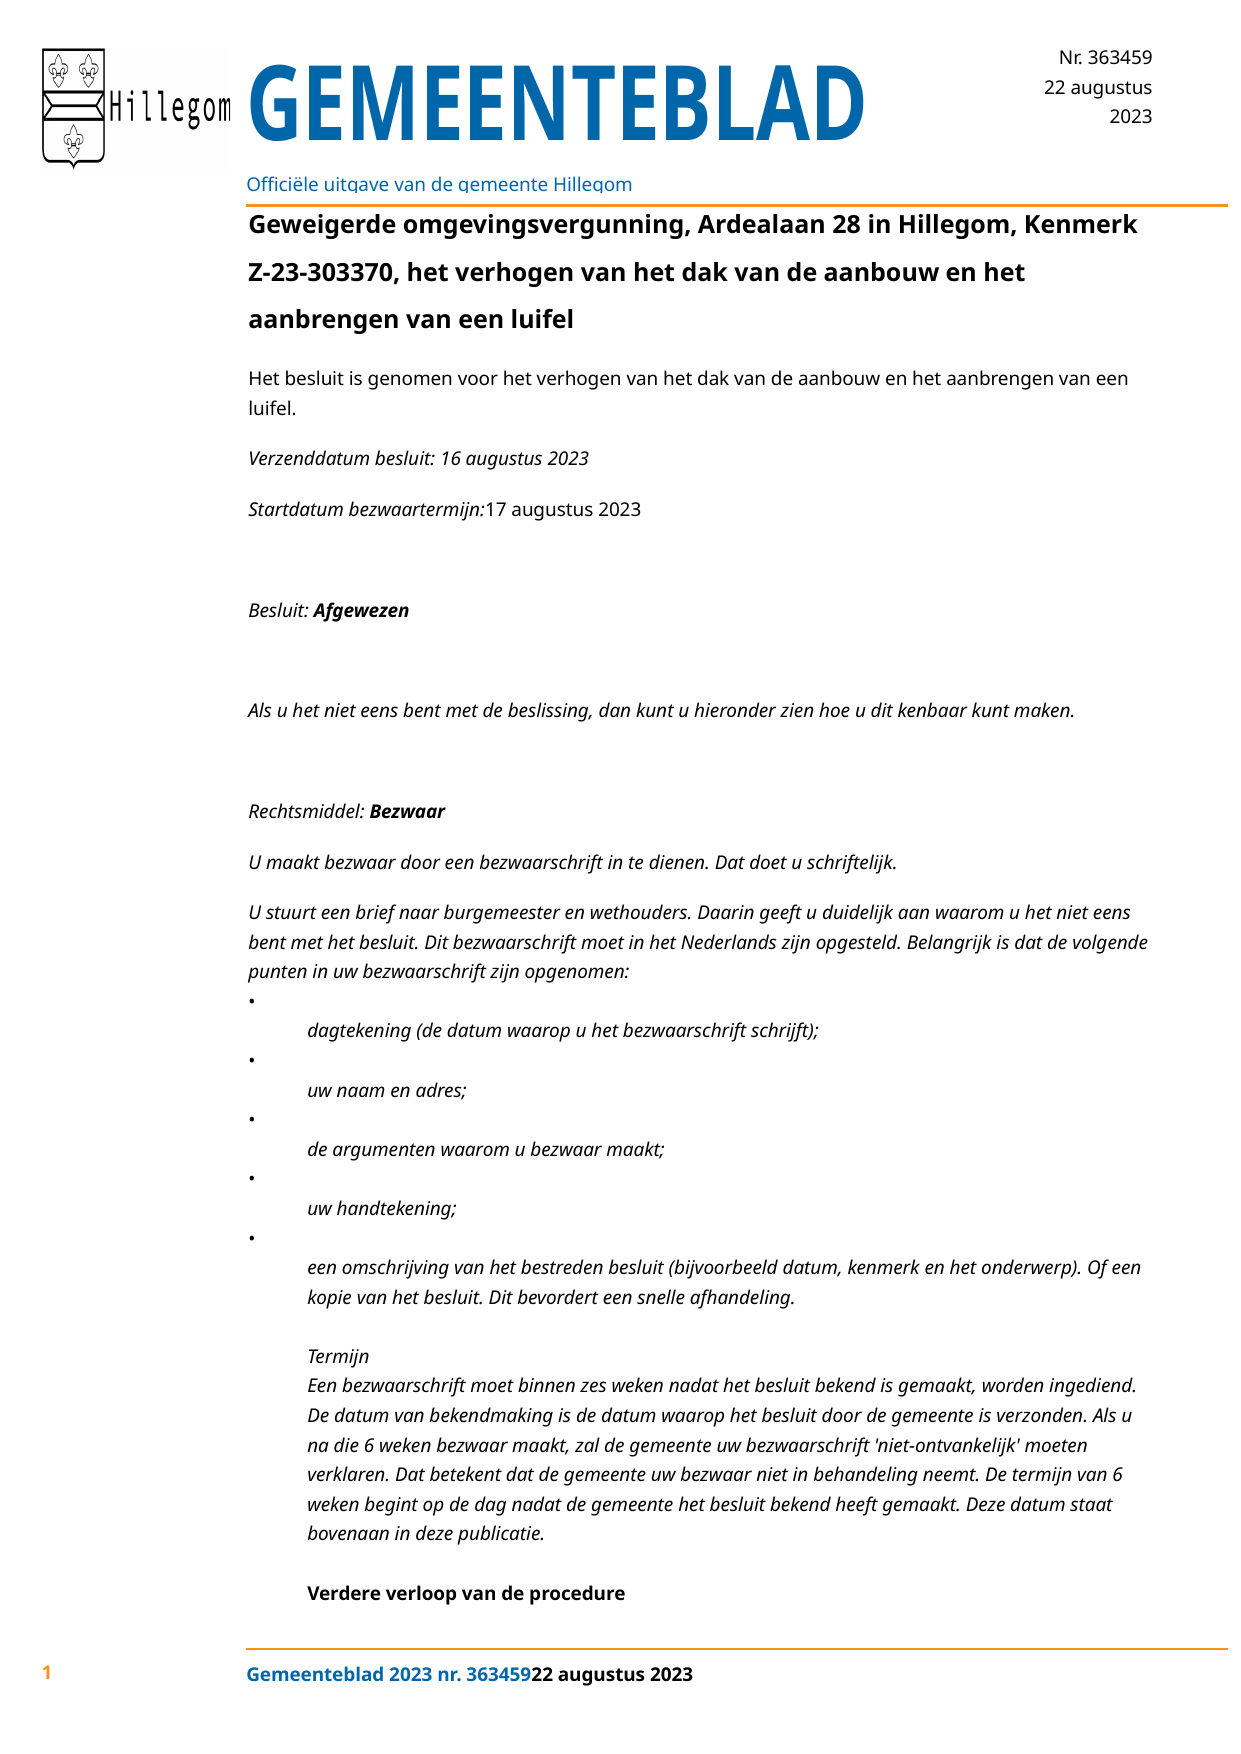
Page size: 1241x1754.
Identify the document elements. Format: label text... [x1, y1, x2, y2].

text Startdatum bezwaartermijn:17 augustus 2023 [248, 496, 1152, 522]
list Termijn [248, 1343, 1152, 1369]
text Besluit: Afgewezen [248, 597, 1152, 622]
list een omschrijving van het bestreden besluit (bijvoorbeeld datum, kenmerk en het onderwerp). Of een kopie van het besluit. Dit bevordert een snelle afhandeling. [248, 1254, 1152, 1309]
list dagtekening (de datum waarop u het bezwaarschrift schrijft); [248, 1018, 1152, 1043]
list de argumenten waarom u bezwaar maakt; [248, 1136, 1152, 1162]
text Als u het niet eens bent met de beslissing, dan kunt u hieronder zien hoe u dit kenbaar kunt maken. [248, 698, 1152, 723]
list Verdere verloop van de procedure [248, 1580, 1152, 1605]
text U maakt bezwaar door een bezwaarschrift in te dienen. Dat doet u schriftelijk. [248, 849, 1152, 874]
text Het besluit is genomen voor het verhogen van het dak van de aanbouw en het aanbrengen van een luifel. [248, 366, 1152, 421]
list uw naam en adres; [248, 1077, 1152, 1102]
text Geweigerde omgevingsvergunning, Ardealaan 28 in Hillegom, Kenmerk Z-23-303370, het verhogen van het dak van de aanbouw en het aanbrengen van een luifel [248, 207, 1152, 336]
list Een bezwaarschrift moet binnen zes weken nadat het besluit bekend is gemaakt, worden ingediend. De datum van bekendmaking is de datum waarop het besluit door de gemeente is verzonden. Als u na die 6 weken bezwaar maakt, zal de gemeente uw bezwaarschrift 'niet-ontvankelijk' moeten verklaren. Dat betekent dat de gemeente uw bezwaar niet in behandeling neemt. De termijn van 6 weken begint op de dag nadat de gemeente het besluit bekend heeft gemaakt. Deze datum staat bovenaan in deze publicatie. [248, 1373, 1152, 1546]
text U stuurt een brief naar burgemeester en wethouders. Daarin geeft u duidelijk aan waarom u het niet eens bent met het besluit. Dit bezwaarschrift moet in het Nederlands zijn opgesteld. Belangrijk is dat de volgende punten in uw bezwaarschrift zijn opgenomen: [248, 899, 1152, 984]
list uw handtekening; [248, 1195, 1152, 1221]
text Verzenddatum besluit: 16 augustus 2023 [248, 446, 1152, 471]
picture [41, 47, 231, 172]
text Rechtsmiddel: Bezwaar [248, 798, 1152, 824]
